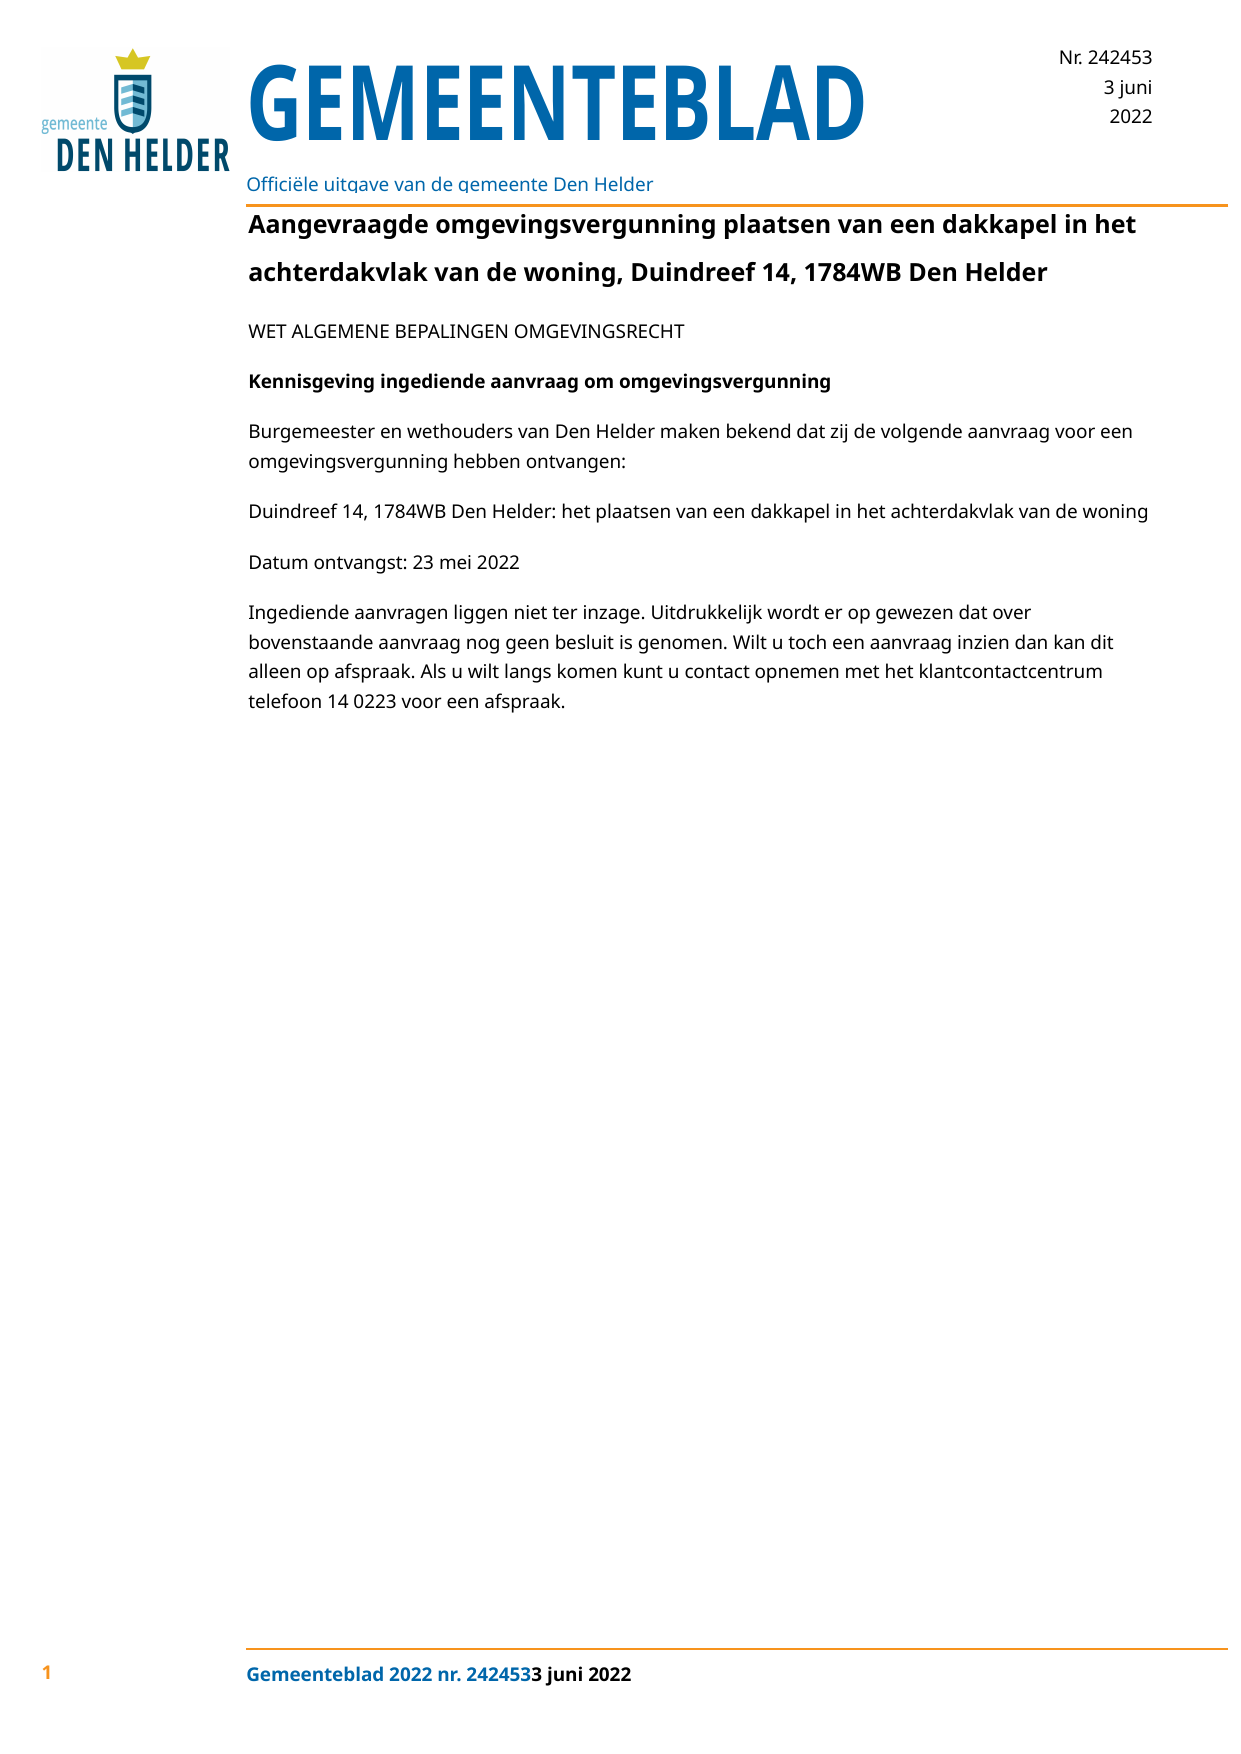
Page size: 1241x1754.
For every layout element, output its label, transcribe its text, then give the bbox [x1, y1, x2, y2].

picture [182, 144, 187, 165]
picture [130, 157, 135, 172]
text Burgemeester en wethouders van Den Helder maken bekend dat zij de volgende aanvraag voor een omgevingsvergunning hebben ontvangen: [248, 419, 1152, 474]
text Datum ontvangst: 23 mei 2022 [248, 549, 1152, 575]
picture [100, 154, 106, 172]
picture [41, 47, 231, 172]
picture [63, 144, 68, 165]
picture [220, 160, 224, 172]
text Ingediende aanvragen liggen niet ter inzage. Uitdrukkelijk wordt er op gewezen dat over bovenstaande aanvraag nog geen besluit is genomen. Wilt u toch een aanvraag inzien dan kan dit alleen op afspraak. Als u wilt langs komen kunt u contact opnemen met het klantcontactcentrum telefoon 14 0223 voor een afspraak. [248, 599, 1152, 714]
text Aangevraagde omgevingsvergunning plaatsen van een dakkapel in het achterdakvlak van de woning, Duindreef 14, 1784WB Den Helder [248, 207, 1152, 288]
text Duindreef 14, 1784WB Den Helder: het plaatsen van een dakkapel in het achterdakvlak van de woning [248, 499, 1152, 524]
text Kennisgeving ingediende aanvraag om omgevingsvergunning [248, 368, 1152, 394]
text WET ALGEMENE BEPALINGEN OMGEVINGSRECHT [248, 318, 1152, 344]
